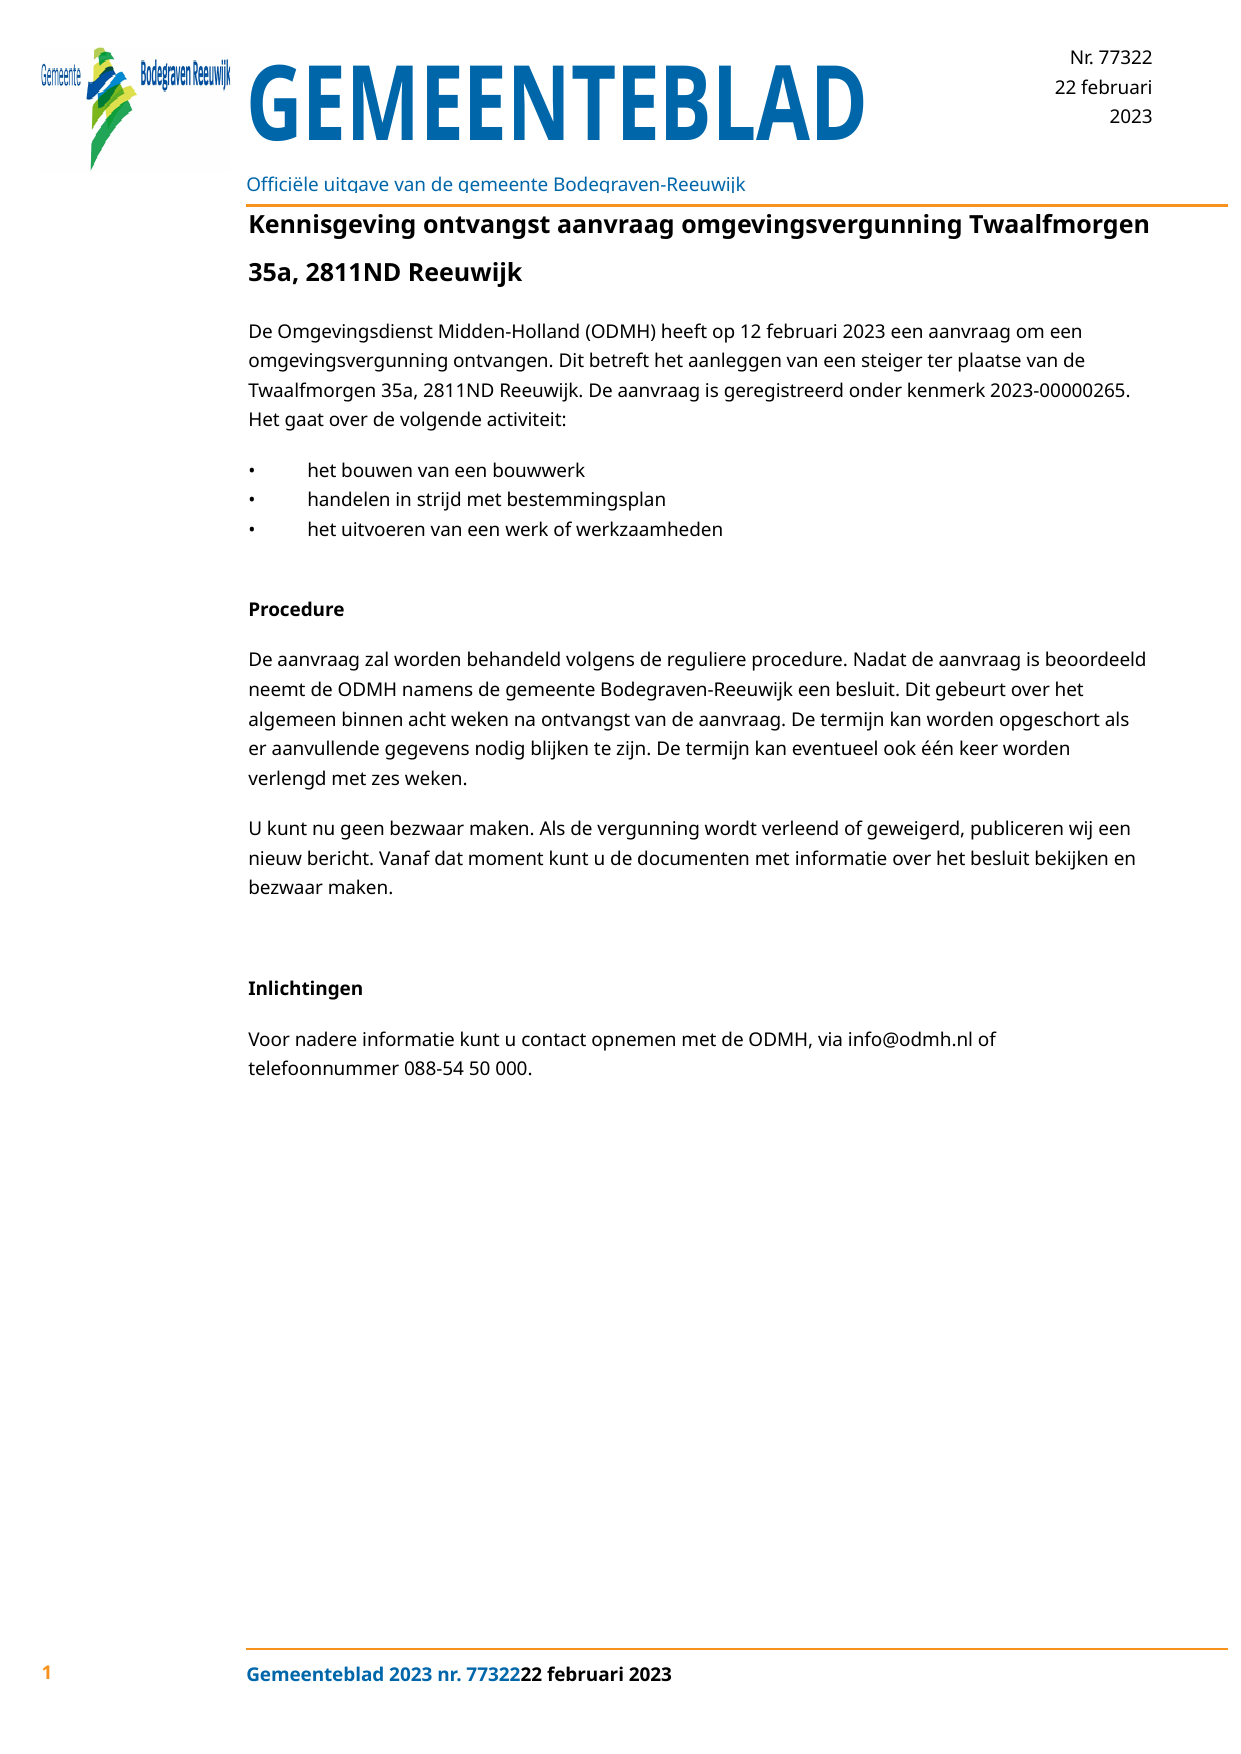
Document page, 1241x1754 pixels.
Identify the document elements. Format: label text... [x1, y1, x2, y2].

list het uitvoeren van een werk of werkzaamheden [248, 516, 1152, 542]
text Kennisgeving ontvangst aanvraag omgevingsvergunning Twaalfmorgen 35a, 2811ND Reeuwijk [248, 207, 1152, 288]
text U kunt nu geen bezwaar maken. Als de vergunning wordt verleend of geweigerd, publiceren wij een nieuw bericht. Vanaf dat moment kunt u de documenten met informatie over het besluit bekijken en bezwaar maken. [248, 815, 1152, 900]
text De Omgevingsdienst Midden-Holland (ODMH) heeft op 12 februari 2023 een aanvraag om een omgevingsvergunning ontvangen. Dit betreft het aanleggen van een steiger ter plaatse van de Twaalfmorgen 35a, 2811ND Reeuwijk. De aanvraag is geregistreerd onder kenmerk 2023-00000265. Het gaat over de volgende activiteit: [248, 318, 1152, 432]
picture [41, 47, 231, 172]
text Voor nadere informatie kunt u contact opnemen met de ODMH, via info@odmh.nl of telefoonnummer 088-54 50 000. [248, 1026, 1152, 1081]
text Inlichtingen [248, 975, 1152, 1001]
text Procedure [248, 596, 1152, 622]
text De aanvraag zal worden behandeld volgens de reguliere procedure. Nadat de aanvraag is beoordeeld neemt de ODMH namens de gemeente Bodegraven-Reeuwijk een besluit. Dit gebeurt over het algemeen binnen acht weken na ontvangst van de aanvraag. De termijn kan worden opgeschort als er aanvullende gegevens nodig blijken te zijn. De termijn kan eventueel ook één keer worden verlengd met zes weken. [248, 647, 1152, 791]
list handelen in strijd met bestemmingsplan [248, 487, 1152, 512]
list het bouwen van een bouwwerk [248, 457, 1152, 483]
